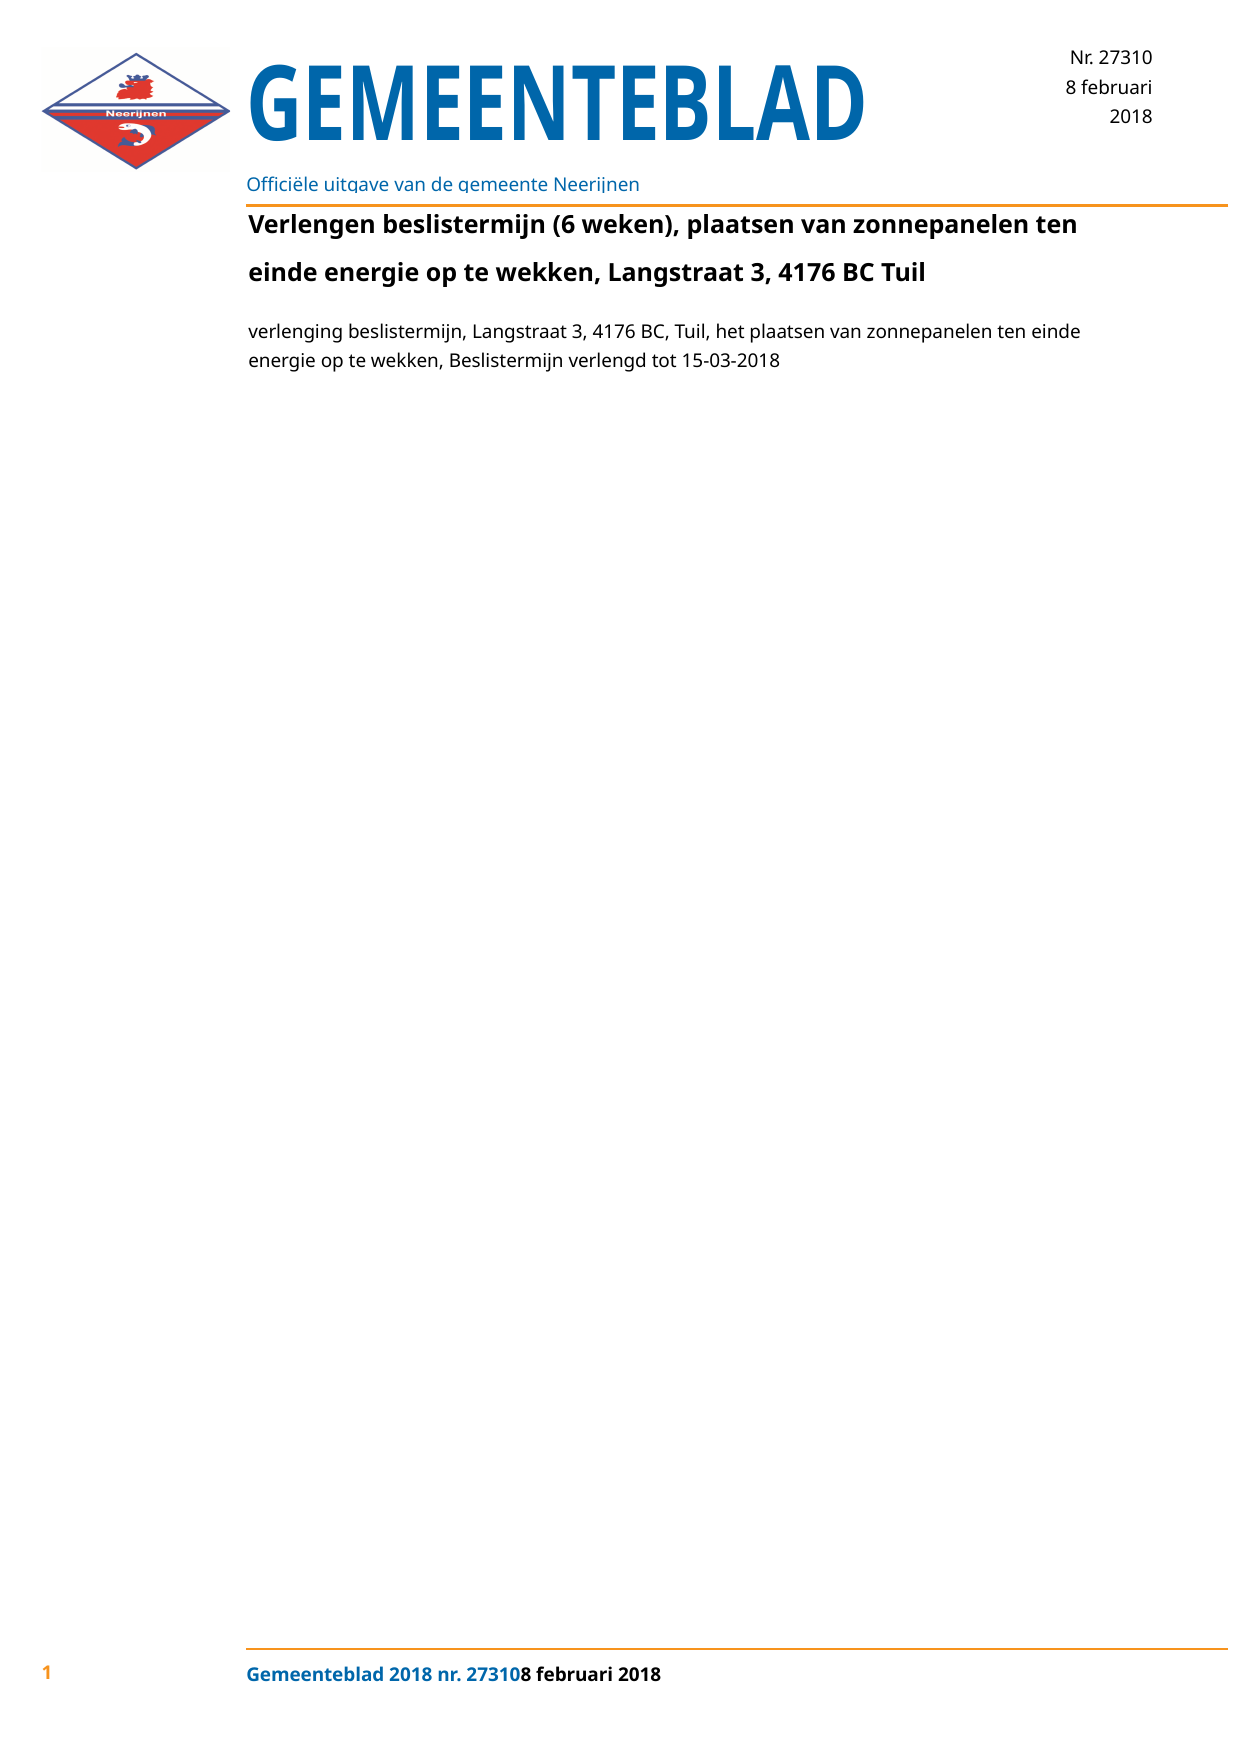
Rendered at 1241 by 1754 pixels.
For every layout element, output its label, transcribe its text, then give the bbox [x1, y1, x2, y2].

picture [41, 47, 231, 172]
text Verlengen beslistermijn (6 weken), plaatsen van zonnepanelen ten einde energie op te wekken, Langstraat 3, 4176 BC Tuil [248, 207, 1152, 288]
table_header verlenging beslistermijn, Langstraat 3, 4176 BC, Tuil, het plaatsen van zonnepanelen ten einde energie op te wekken, Beslistermijn verlengd tot 15-03-2018 [248, 318, 1152, 373]
